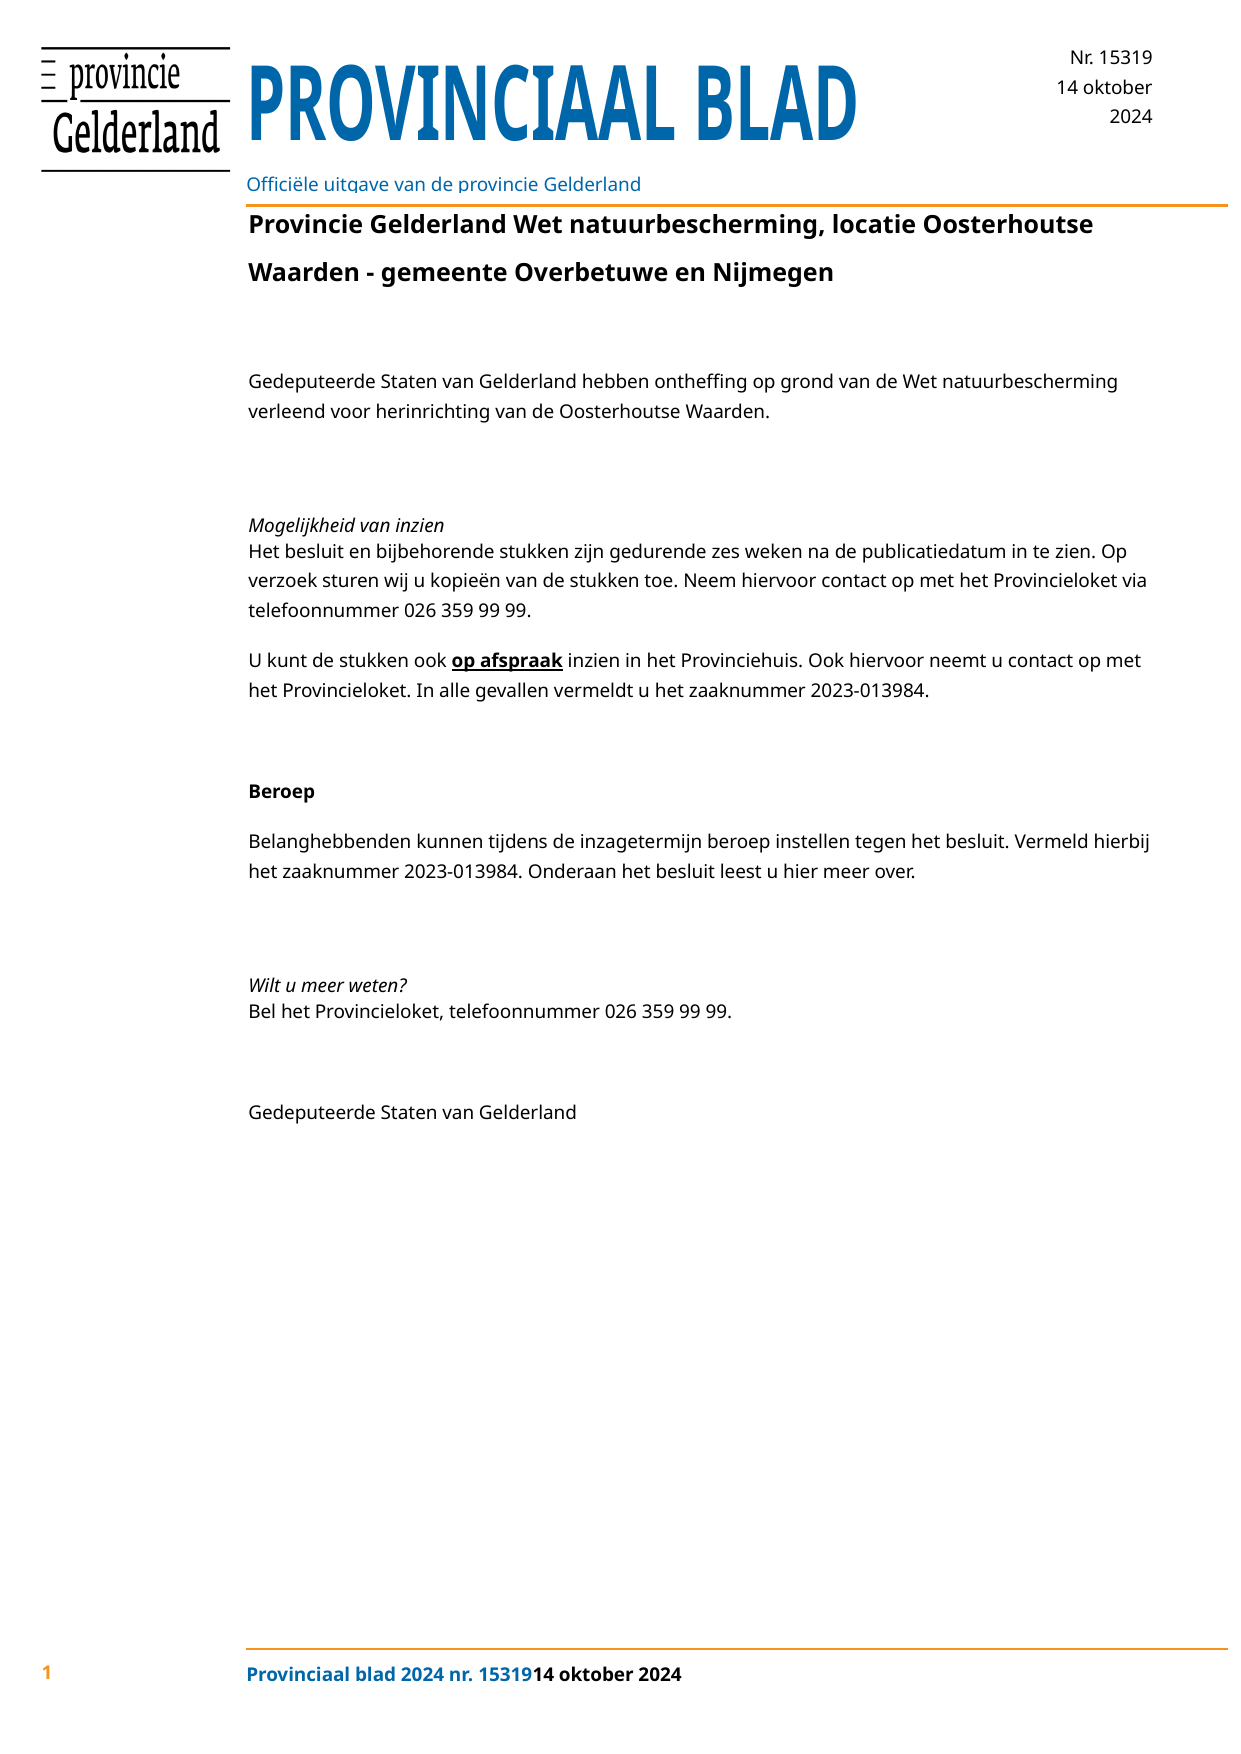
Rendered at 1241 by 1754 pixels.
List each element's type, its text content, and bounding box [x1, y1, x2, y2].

picture [41, 47, 231, 172]
text U kunt de stukken ook op afspraak inzien in het Provinciehuis. Ook hiervoor neemt u contact op met het Provincieloket. In alle gevallen vermeldt u het zaaknummer 2023-013984. [248, 648, 1152, 703]
text Bel het Provincieloket, telefoonnummer 026 359 99 99. [248, 998, 1152, 1024]
text Provincie Gelderland Wet natuurbescherming, locatie Oosterhoutse Waarden - gemeente Overbetuwe en Nijmegen [248, 207, 1152, 288]
text Belanghebbenden kunnen tijdens de inzagetermijn beroep instellen tegen het besluit. Vermeld hierbij het zaaknummer 2023-013984. Onderaan het besluit leest u hier meer over. [248, 828, 1152, 884]
text Het besluit en bijbehorende stukken zijn gedurende zes weken na de publicatiedatum in te zien. Op verzoek sturen wij u kopieën van de stukken toe. Neem hiervoor contact op met het Provincieloket via telefoonnummer 026 359 99 99. [248, 538, 1152, 623]
text Beroep [248, 778, 1152, 804]
text Wilt u meer weten? [248, 972, 1152, 998]
text Mogelijkheid van inzien [248, 512, 1152, 538]
text Gedeputeerde Staten van Gelderland [248, 1099, 1152, 1125]
text Gedeputeerde Staten van Gelderland hebben ontheffing op grond van de Wet natuurbescherming verleend voor herinrichting van de Oosterhoutse Waarden. [248, 368, 1152, 424]
